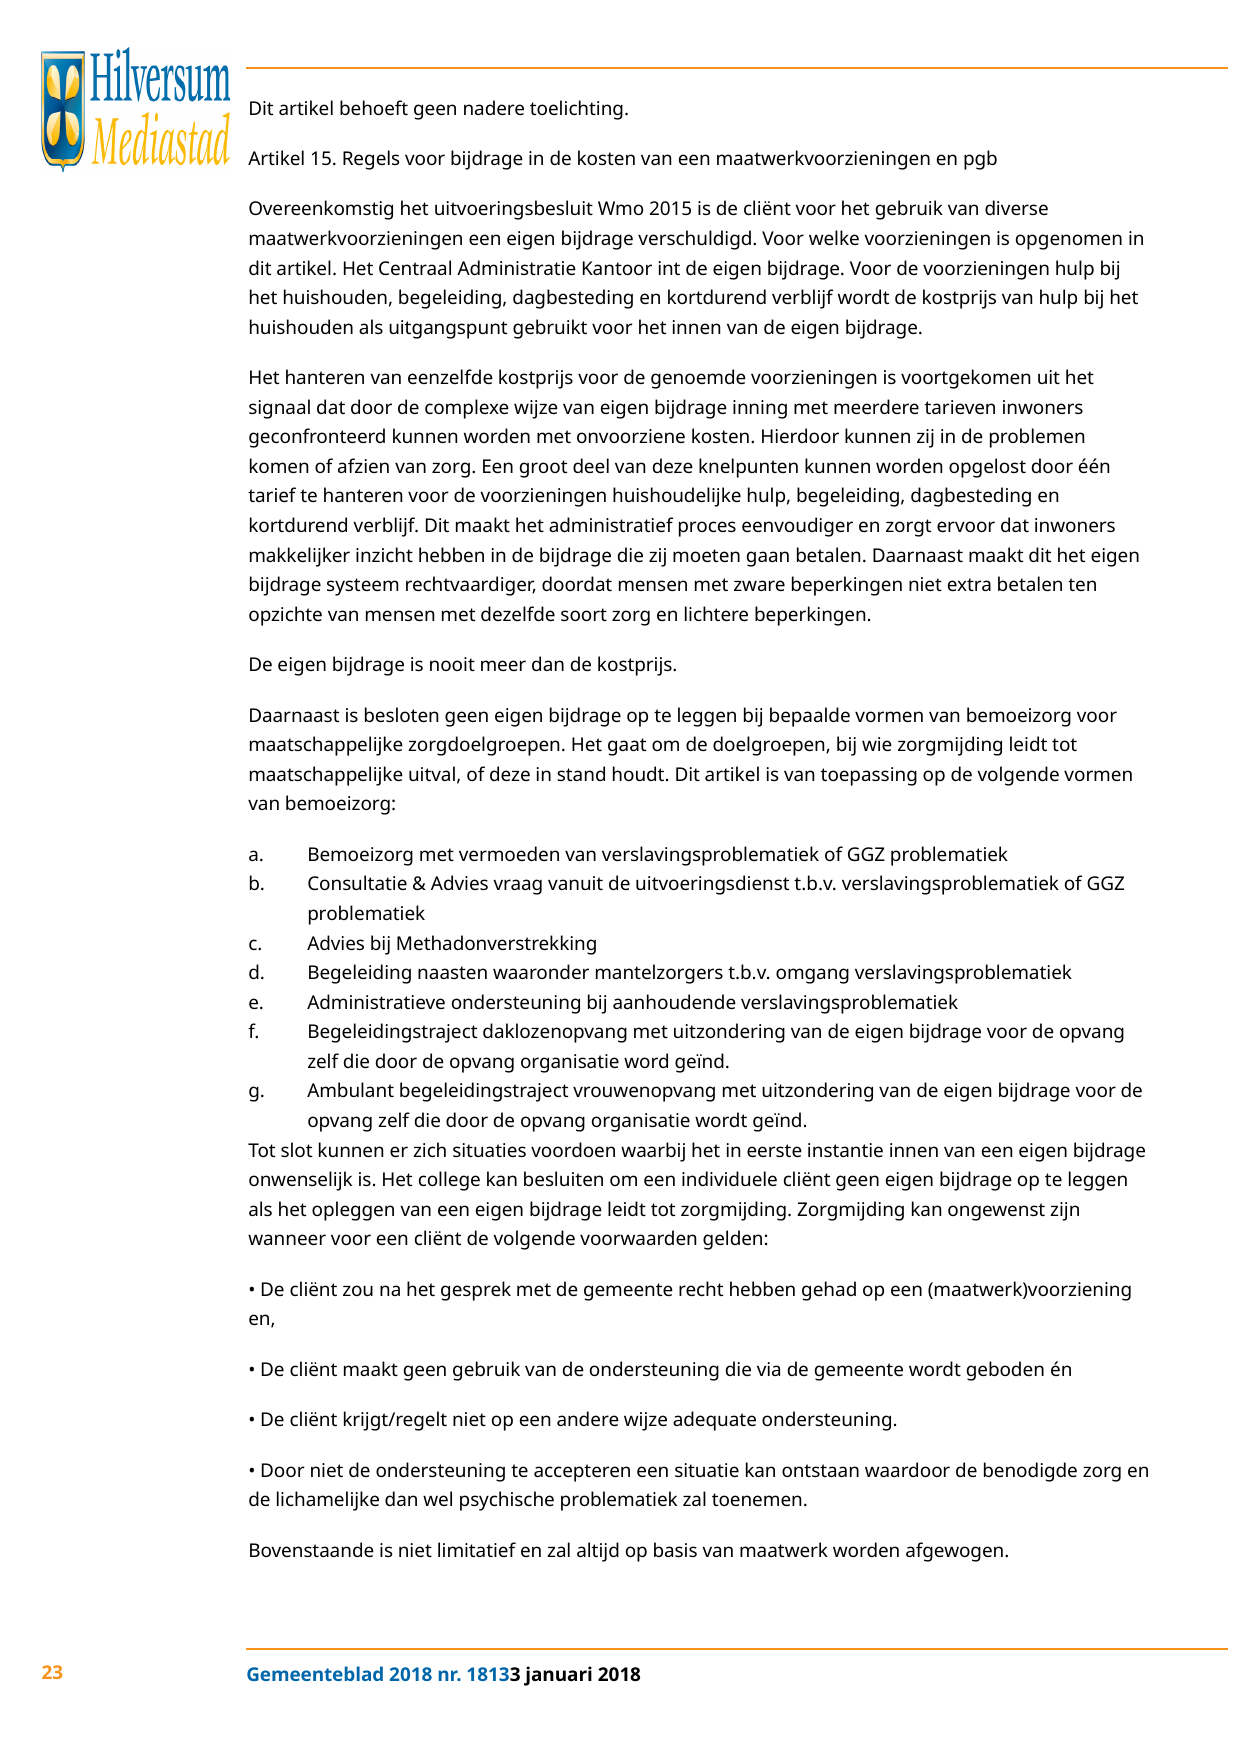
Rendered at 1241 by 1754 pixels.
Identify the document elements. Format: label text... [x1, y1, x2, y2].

text • De cliënt zou na het gesprek met de gemeente recht hebben gehad op een (maatwerk)voorziening en, [248, 1276, 1152, 1331]
text Het hanteren van eenzelfde kostprijs voor de genoemde voorzieningen is voortgekomen uit het signaal dat door de complexe wijze van eigen bijdrage inning met meerdere tarieven inwoners geconfronteerd kunnen worden met onvoorziene kosten. Hierdoor kunnen zij in de problemen komen of afzien van zorg. Een groot deel van deze knelpunten kunnen worden opgelost door één tarief te hanteren voor de voorzieningen huishoudelijke hulp, begeleiding, dagbesteding en kortdurend verblijf. Dit maakt het administratief proces eenvoudiger en zorgt ervoor dat inwoners makkelijker inzicht hebben in de bijdrage die zij moeten gaan betalen. Daarnaast maakt dit het eigen bijdrage systeem rechtvaardiger, doordat mensen met zware beperkingen niet extra betalen ten opzichte van mensen met dezelfde soort zorg en lichtere beperkingen. [248, 364, 1152, 627]
text Dit artikel behoeft geen nadere toelichting. [248, 95, 1152, 121]
text • De cliënt krijgt/regelt niet op een andere wijze adequate ondersteuning. [248, 1406, 1152, 1432]
text Tot slot kunnen er zich situaties voordoen waarbij het in eerste instantie innen van een eigen bijdrage onwenselijk is. Het college kan besluiten om een individuele cliënt geen eigen bijdrage op te leggen als het opleggen van een eigen bijdrage leidt tot zorgmijding. Zorgmijding kan ongewenst zijn wanneer voor een cliënt de volgende voorwaarden gelden: [248, 1137, 1152, 1251]
list Advies bij Methadonverstrekking [248, 930, 1152, 956]
picture [41, 47, 231, 172]
list Consultatie & Advies vraag vanuit de uitvoeringsdienst t.b.v. verslavingsproblematiek of GGZ problematiek [248, 871, 1152, 926]
text Bovenstaande is niet limitatief en zal altijd op basis van maatwerk worden afgewogen. [248, 1537, 1152, 1563]
list Bemoeizorg met vermoeden van verslavingsproblematiek of GGZ problematiek [248, 841, 1152, 867]
text • Door niet de ondersteuning te accepteren een situatie kan ontstaan waardoor de benodigde zorg en de lichamelijke dan wel psychische problematiek zal toenemen. [248, 1457, 1152, 1512]
text • De cliënt maakt geen gebruik van de ondersteuning die via de gemeente wordt geboden én [248, 1356, 1152, 1382]
list Administratieve ondersteuning bij aanhoudende verslavingsproblematiek [248, 989, 1152, 1015]
list Ambulant begeleidingstraject vrouwenopvang met uitzondering van de eigen bijdrage voor de opvang zelf die door de opvang organisatie wordt geïnd. [248, 1078, 1152, 1133]
text De eigen bijdrage is nooit meer dan de kostprijs. [248, 651, 1152, 677]
list Begeleiding naasten waaronder mantelzorgers t.b.v. omgang verslavingsproblematiek [248, 959, 1152, 985]
list Begeleidingstraject daklozenopvang met uitzondering van de eigen bijdrage voor de opvang zelf die door de opvang organisatie word geïnd. [248, 1018, 1152, 1074]
text Daarnaast is besloten geen eigen bijdrage op te leggen bij bepaalde vormen van bemoeizorg voor maatschappelijke zorgdoelgroepen. Het gaat om de doelgroepen, bij wie zorgmijding leidt tot maatschappelijke uitval, of deze in stand houdt. Dit artikel is van toepassing op de volgende vormen van bemoeizorg: [248, 702, 1152, 816]
text Artikel 15. Regels voor bijdrage in de kosten van een maatwerkvoorzieningen en pgb [248, 145, 1152, 171]
text Overeenkomstig het uitvoeringsbesluit Wmo 2015 is de cliënt voor het gebruik van diverse maatwerkvoorzieningen een eigen bijdrage verschuldigd. Voor welke voorzieningen is opgenomen in dit artikel. Het Centraal Administratie Kantoor int de eigen bijdrage. Voor de voorzieningen hulp bij het huishouden, begeleiding, dagbesteding en kortdurend verblijf wordt de kostprijs van hulp bij het huishouden als uitgangspunt gebruikt voor het innen van de eigen bijdrage. [248, 196, 1152, 340]
